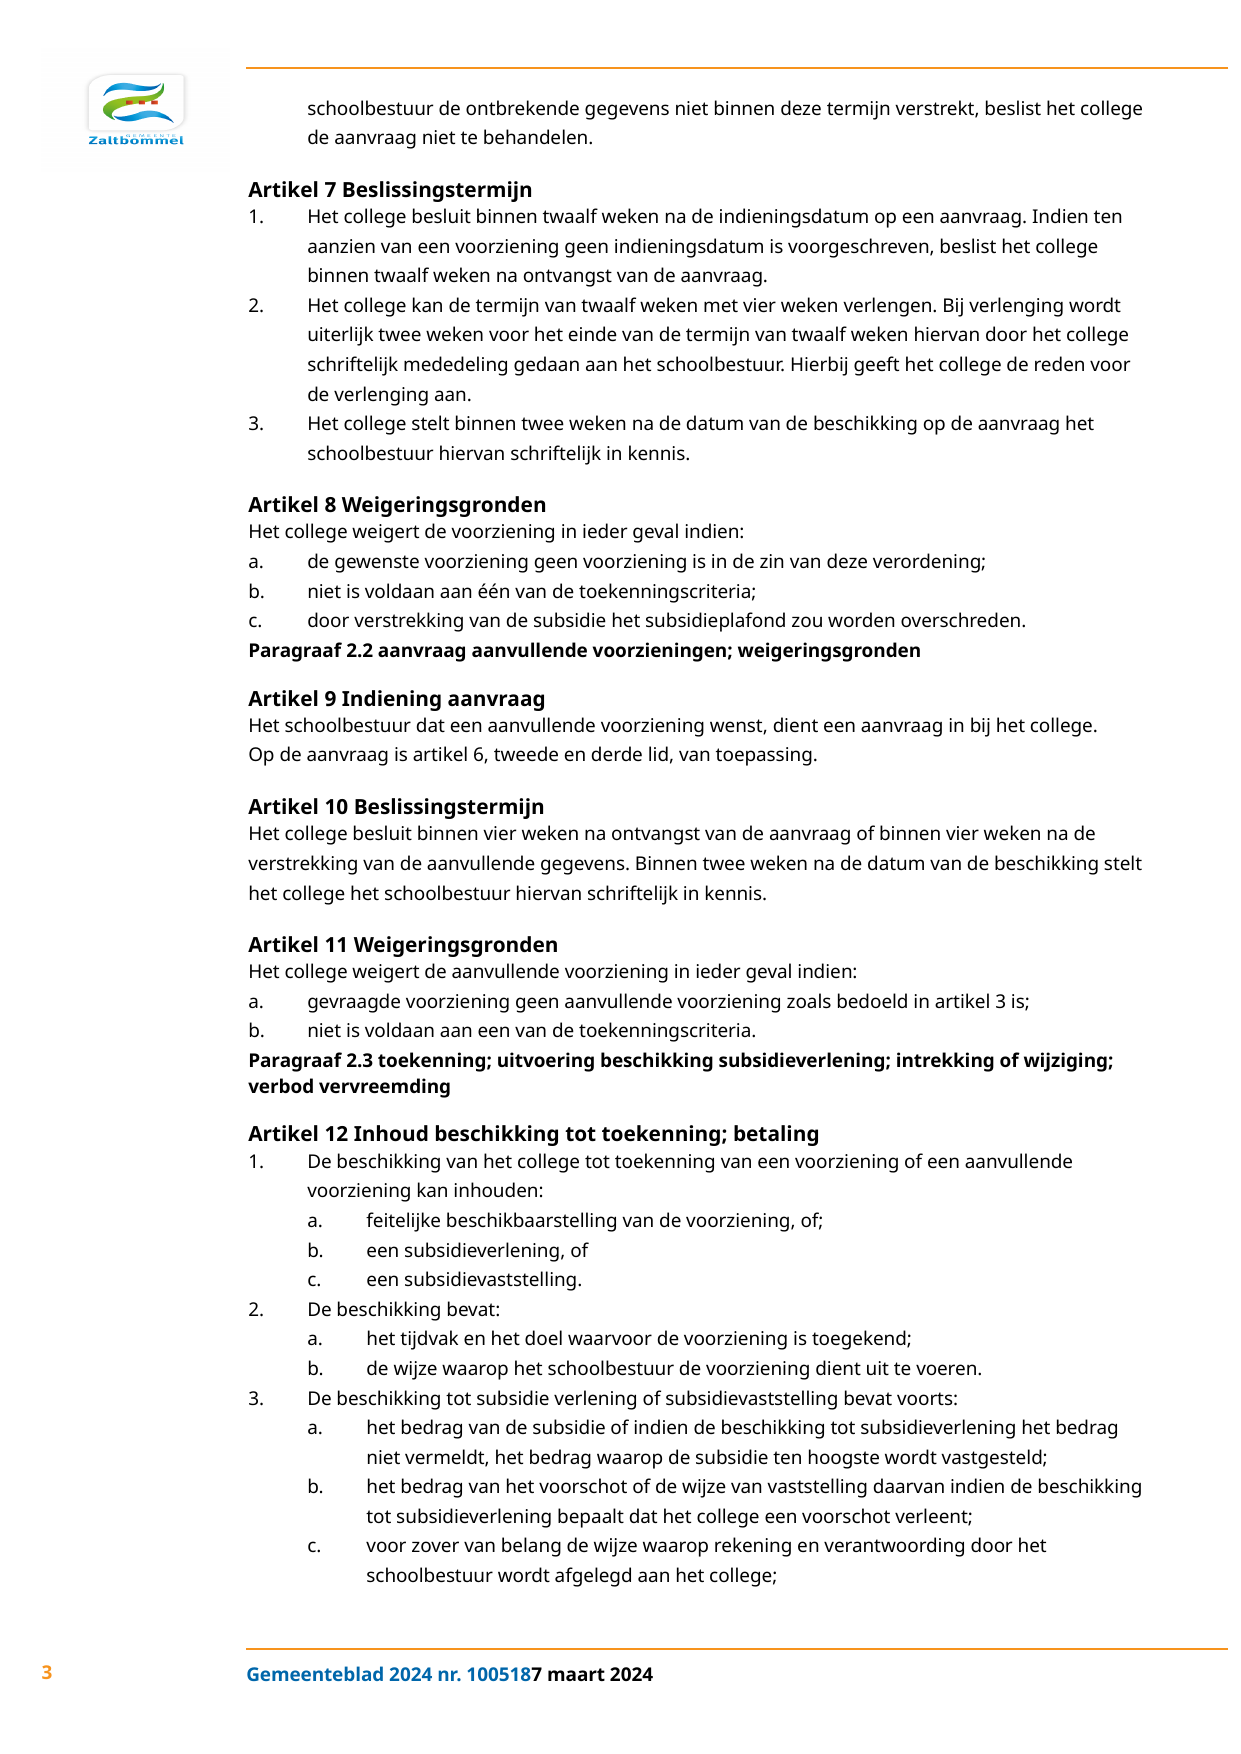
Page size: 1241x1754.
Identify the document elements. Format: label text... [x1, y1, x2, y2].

list Het college stelt binnen twee weken na de datum van de beschikking op de aanvraag het schoolbestuur hiervan schriftelijk in kennis. [248, 410, 1152, 466]
text Paragraaf 2.2 aanvraag aanvullende voorzieningen; weigeringsgronden [248, 637, 1152, 663]
list het bedrag van de subsidie of indien de beschikking tot subsidieverlening het bedrag niet vermeldt, het bedrag waarop de subsidie ten hoogste wordt vastgesteld; [307, 1414, 1152, 1469]
list De beschikking van het college tot toekenning van een voorziening of een aanvullende voorziening kan inhouden: [248, 1148, 1152, 1203]
list voor zover van belang de wijze waarop rekening en verantwoording door het schoolbestuur wordt afgelegd aan het college; [307, 1533, 1152, 1588]
list het bedrag van het voorschot of de wijze van vaststelling daarvan indien de beschikking tot subsidieverlening bepaalt dat het college een voorschot verleent; [307, 1473, 1152, 1529]
list het tijdvak en het doel waarvoor de voorziening is toegekend; [307, 1326, 1152, 1351]
list niet is voldaan aan een van de toekenningscriteria. [248, 1018, 1152, 1043]
list de gewenste voorziening geen voorziening is in de zin van deze verordening; [248, 548, 1152, 574]
list door verstrekking van de subsidie het subsidieplafond zou worden overschreden. [248, 607, 1152, 633]
text Artikel 10 Beslissingstermijn [248, 792, 1152, 821]
list Het college kan de termijn van twaalf weken met vier weken verlengen. Bij verlenging wordt uiterlijk twee weken voor het einde van de termijn van twaalf weken hiervan door het college schriftelijk mededeling gedaan aan het schoolbestuur. Hierbij geeft het college de reden voor de verlenging aan. [248, 292, 1152, 406]
list gevraagde voorziening geen aanvullende voorziening zoals bedoeld in artikel 3 is; [248, 988, 1152, 1014]
text Artikel 12 Inhoud beschikking tot toekenning; betaling [248, 1119, 1152, 1148]
list schoolbestuur de ontbrekende gegevens niet binnen deze termijn verstrekt, beslist het college de aanvraag niet te behandelen. [248, 95, 1152, 150]
list niet is voldaan aan één van de toekenningscriteria; [248, 578, 1152, 604]
text Het college weigert de aanvullende voorziening in ieder geval indien: [248, 958, 1152, 984]
text Het schoolbestuur dat een aanvullende voorziening wenst, dient een aanvraag in bij het college. [248, 712, 1152, 738]
text Artikel 7 Beslissingstermijn [248, 175, 1152, 203]
text Het college besluit binnen vier weken na ontvangst van de aanvraag of binnen vier weken na de verstrekking van de aanvullende gegevens. Binnen twee weken na de datum van de beschikking stelt het college het schoolbestuur hiervan schriftelijk in kennis. [248, 821, 1152, 905]
text Paragraaf 2.3 toekenning; uitvoering beschikking subsidieverlening; intrekking of wijziging; verbod vervreemding [248, 1047, 1152, 1099]
list de wijze waarop het schoolbestuur de voorziening dient uit te voeren. [307, 1355, 1152, 1381]
text Artikel 8 Weigeringsgronden [248, 490, 1152, 519]
list De beschikking bevat: [248, 1296, 1152, 1322]
list een subsidievaststelling. [307, 1266, 1152, 1292]
list De beschikking tot subsidie verlening of subsidievaststelling bevat voorts: [248, 1385, 1152, 1410]
list Het college besluit binnen twaalf weken na de indieningsdatum op een aanvraag. Indien ten aanzien van een voorziening geen indieningsdatum is voorgeschreven, beslist het college binnen twaalf weken na ontvangst van de aanvraag. [248, 203, 1152, 288]
text Op de aanvraag is artikel 6, tweede en derde lid, van toepassing. [248, 742, 1152, 767]
text Artikel 9 Indiening aanvraag [248, 684, 1152, 712]
text Artikel 11 Weigeringsgronden [248, 930, 1152, 958]
list feitelijke beschikbaarstelling van de voorziening, of; [307, 1207, 1152, 1233]
list een subsidieverlening, of [307, 1237, 1152, 1262]
text Het college weigert de voorziening in ieder geval indien: [248, 519, 1152, 544]
picture [41, 47, 231, 172]
